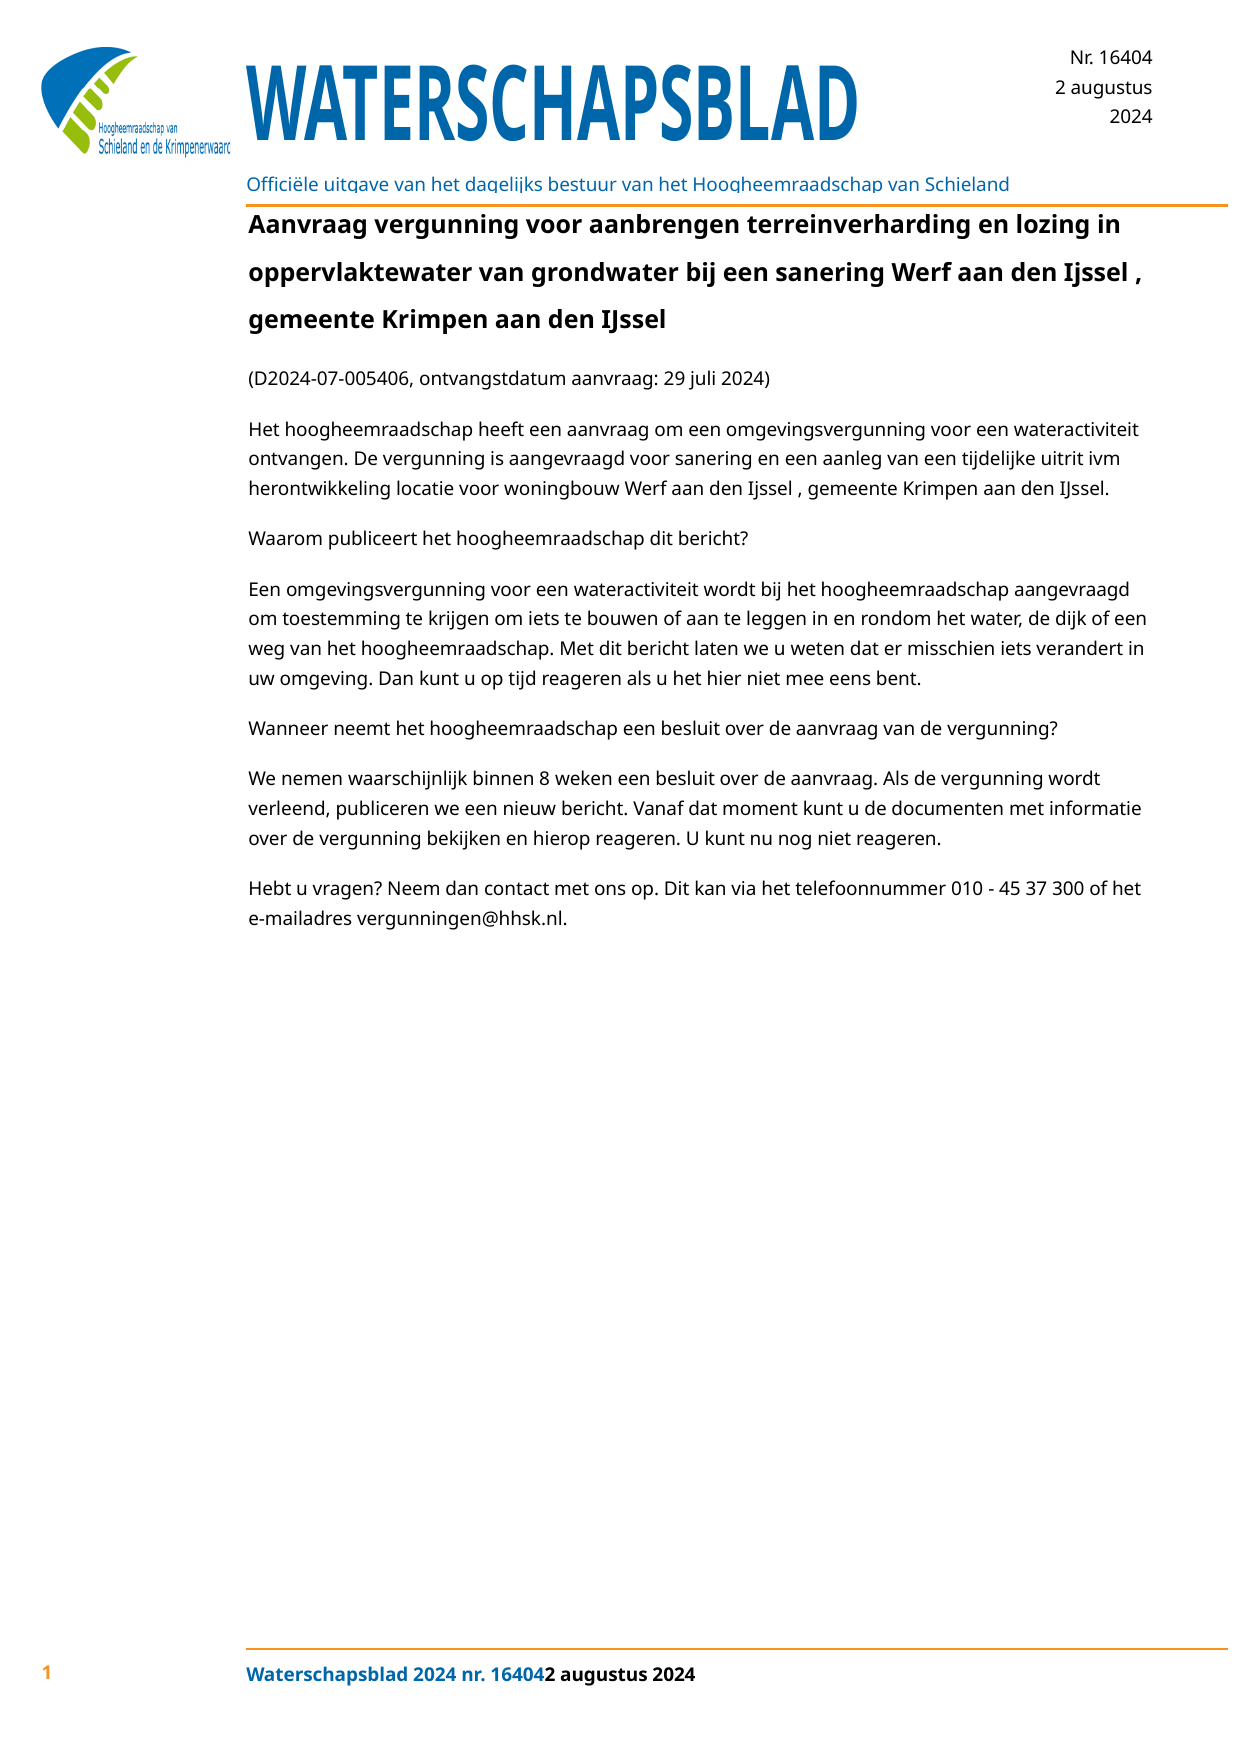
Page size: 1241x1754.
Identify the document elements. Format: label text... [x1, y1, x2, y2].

text (D2024-07-005406, ontvangstdatum aanvraag: 29 juli 2024) [248, 366, 1152, 391]
picture [41, 47, 231, 172]
text Het hoogheemraadschap heeft een aanvraag om een omgevingsvergunning voor een wateractiviteit ontvangen. De vergunning is aangevraagd voor sanering en een aanleg van een tijdelijke uitrit ivm herontwikkeling locatie voor woningbouw Werf aan den Ijssel , gemeente Krimpen aan den IJssel. [248, 416, 1152, 501]
text Waarom publiceert het hoogheemraadschap dit bericht? [248, 526, 1152, 551]
text Wanneer neemt het hoogheemraadschap een besluit over de aanvraag van de vergunning? [248, 715, 1152, 741]
text Aanvraag vergunning voor aanbrengen terreinverharding en lozing in oppervlaktewater van grondwater bij een sanering Werf aan den Ijssel , gemeente Krimpen aan den IJssel [248, 207, 1152, 336]
text Een omgevingsvergunning voor een wateractiviteit wordt bij het hoogheemraadschap aangevraagd om toestemming te krijgen om iets te bouwen of aan te leggen in en rondom het water, de dijk of een weg van het hoogheemraadschap. Met dit bericht laten we u weten dat er misschien iets verandert in uw omgeving. Dan kunt u op tijd reageren als u het hier niet mee eens bent. [248, 576, 1152, 690]
text Hebt u vragen? Neem dan contact met ons op. Dit kan via het telefoonnummer 010 - 45 37 300 of het e-mailadres vergunningen@hhsk.nl. [248, 875, 1152, 930]
text We nemen waarschijnlijk binnen 8 weken een besluit over de aanvraag. Als de vergunning wordt verleend, publiceren we een nieuw bericht. Vanaf dat moment kunt u de documenten met informatie over de vergunning bekijken en hierop reageren. U kunt nu nog niet reageren. [248, 766, 1152, 850]
